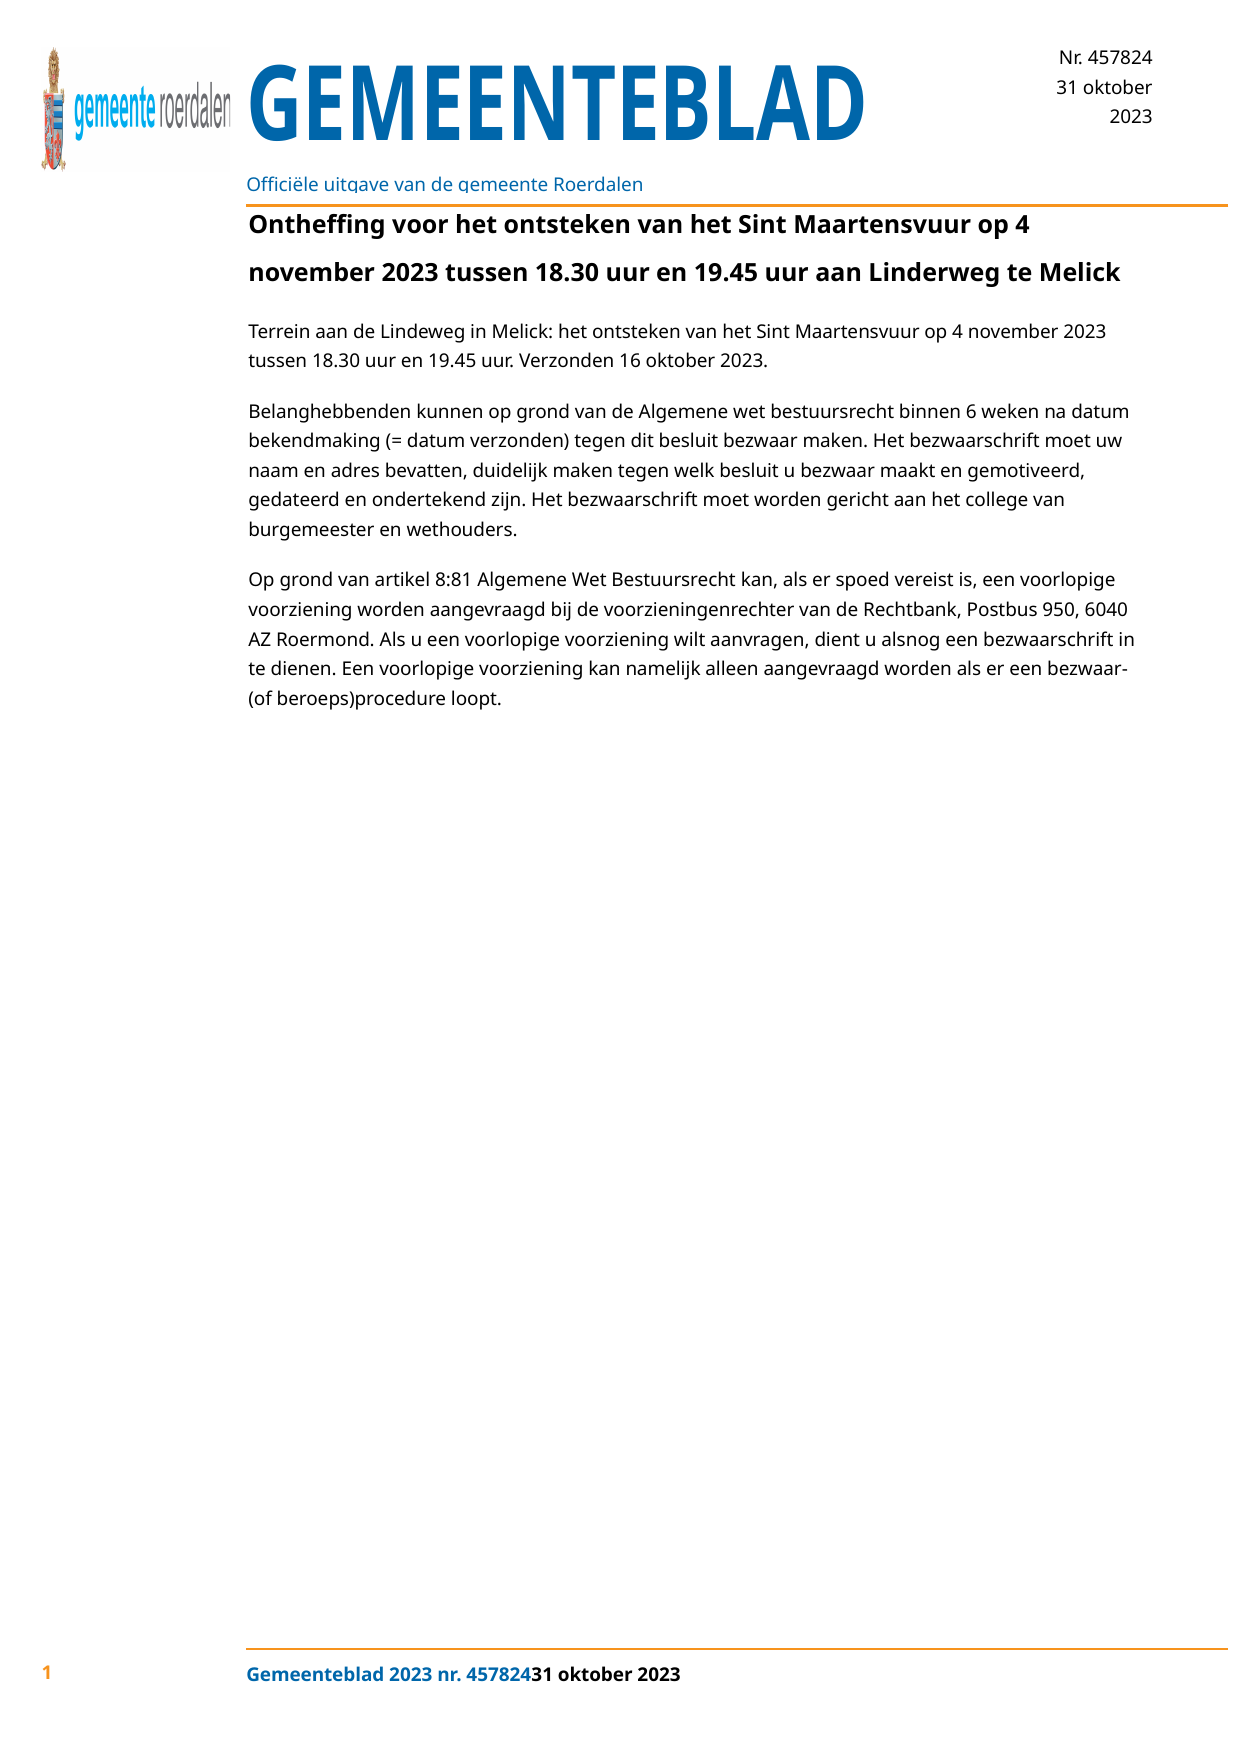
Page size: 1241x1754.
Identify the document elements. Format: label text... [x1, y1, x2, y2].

text Belanghebbenden kunnen op grond van de Algemene wet bestuursrecht binnen 6 weken na datum bekendmaking (= datum verzonden) tegen dit besluit bezwaar maken. Het bezwaarschrift moet uw naam en adres bevatten, duidelijk maken tegen welk besluit u bezwaar maakt en gemotiveerd, gedateerd en ondertekend zijn. Het bezwaarschrift moet worden gericht aan het college van burgemeester en wethouders. [248, 398, 1152, 542]
text Ontheffing voor het ontsteken van het Sint Maartensvuur op 4 november 2023 tussen 18.30 uur en 19.45 uur aan Linderweg te Melick [248, 207, 1152, 288]
text Terrein aan de Lindeweg in Melick: het ontsteken van het Sint Maartensvuur op 4 november 2023 tussen 18.30 uur en 19.45 uur. Verzonden 16 oktober 2023. [248, 318, 1152, 373]
picture [41, 47, 231, 172]
text Op grond van artikel 8:81 Algemene Wet Bestuursrecht kan, als er spoed vereist is, een voorlopige voorziening worden aangevraagd bij de voorzieningenrechter van de Rechtbank, Postbus 950, 6040 AZ Roermond. Als u een voorlopige voorziening wilt aanvragen, dient u alsnog een bezwaarschrift in te dienen. Een voorlopige voorziening kan namelijk alleen aangevraagd worden als er een bezwaar- (of beroeps)procedure loopt. [248, 567, 1152, 711]
